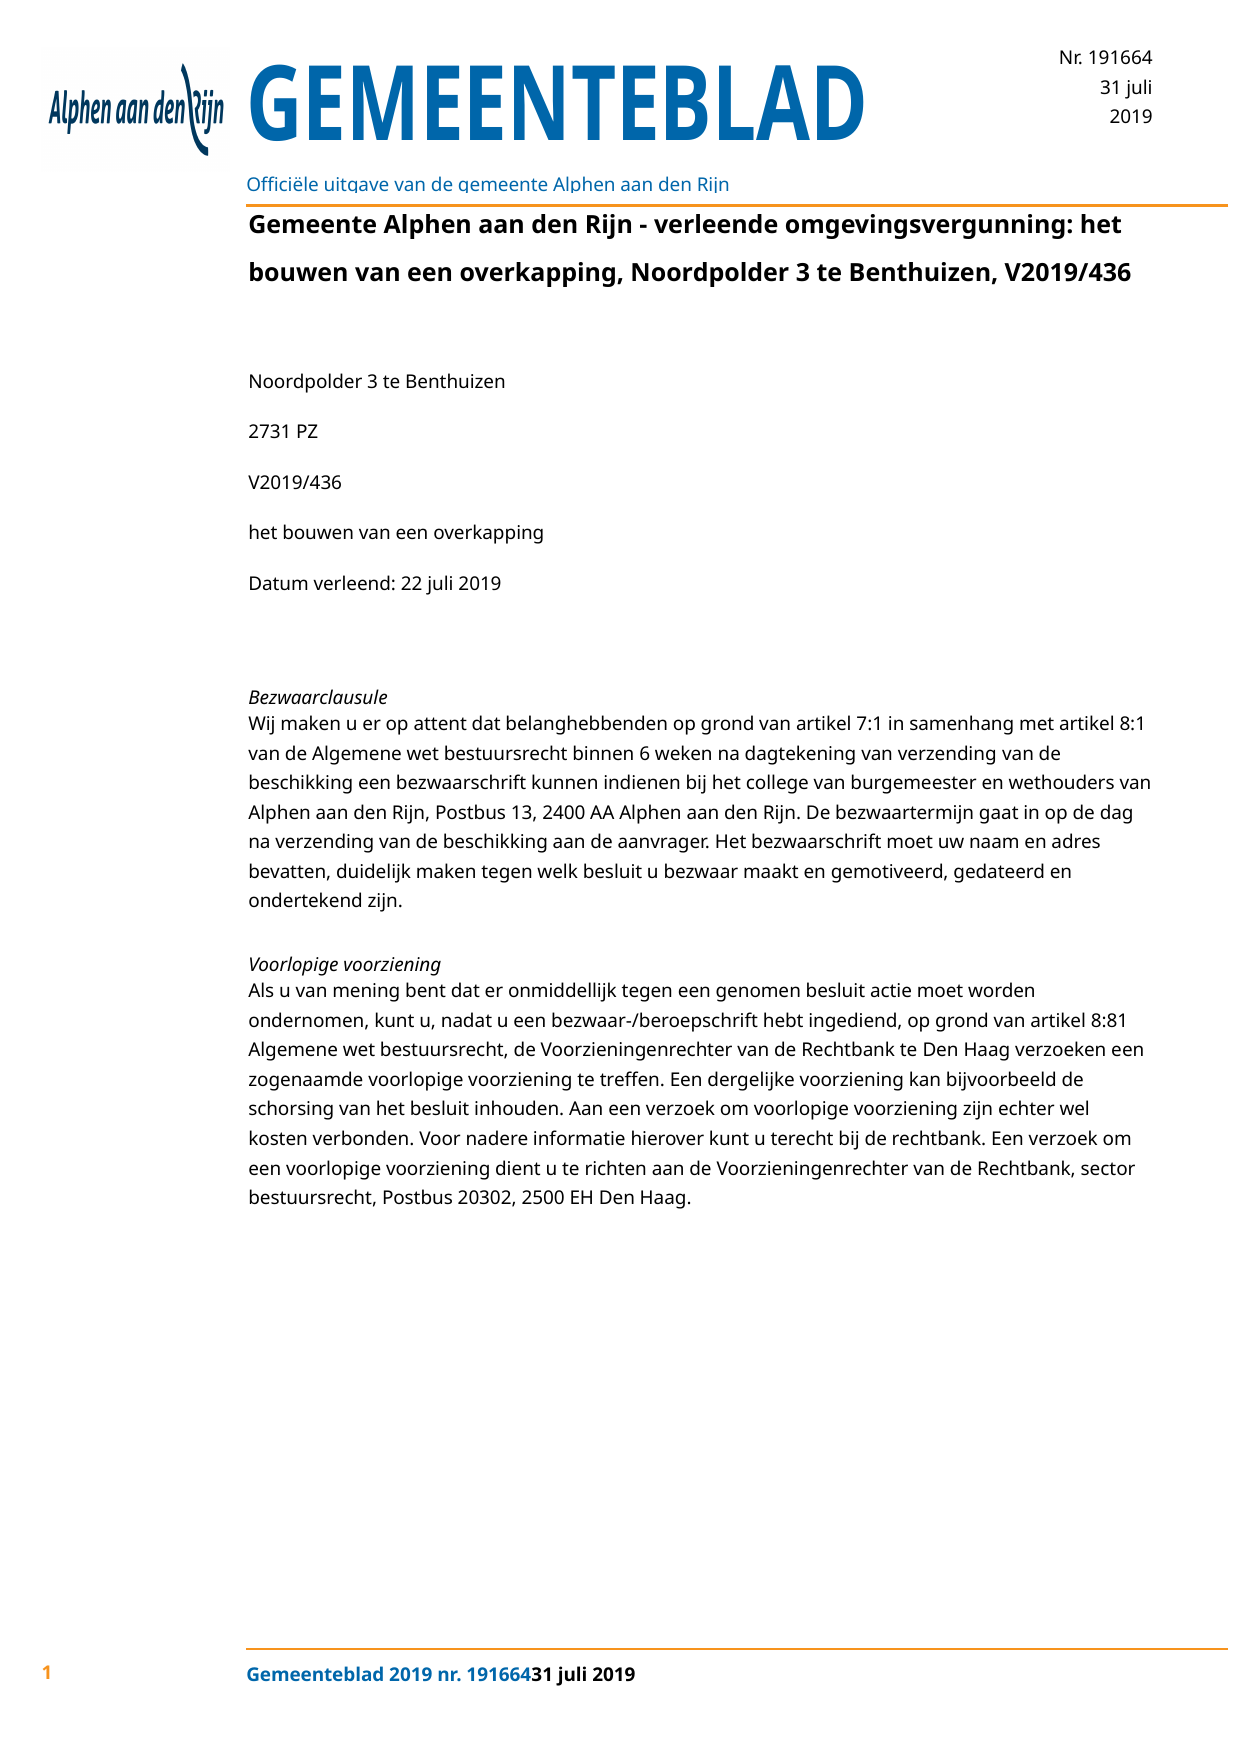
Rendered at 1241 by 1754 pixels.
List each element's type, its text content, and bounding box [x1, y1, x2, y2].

text 2731 PZ [248, 419, 1152, 444]
text Voorlopige voorziening [248, 952, 1152, 977]
text Noordpolder 3 te Benthuizen [248, 368, 1152, 394]
text Als u van mening bent dat er onmiddellijk tegen een genomen besluit actie moet worden ondernomen, kunt u, nadat u een bezwaar-/beroepschrift hebt ingediend, op grond van artikel 8:81 Algemene wet bestuursrecht, de Voorzieningenrechter van de Rechtbank te Den Haag verzoeken een zogenaamde voorlopige voorziening te treffen. Een dergelijke voorziening kan bijvoorbeeld de schorsing van het besluit inhouden. Aan een verzoek om voorlopige voorziening zijn echter wel kosten verbonden. Voor nadere informatie hierover kunt u terecht bij de rechtbank. Een verzoek om een voorlopige voorziening dient u te richten aan de Voorzieningenrechter van de Rechtbank, sector bestuursrecht, Postbus 20302, 2500 EH Den Haag. [248, 977, 1152, 1210]
text Gemeente Alphen aan den Rijn - verleende omgevingsvergunning: het bouwen van een overkapping, Noordpolder 3 te Benthuizen, V2019/436 [248, 207, 1152, 288]
text Wij maken u er op attent dat belanghebbenden op grond van artikel 7:1 in samenhang met artikel 8:1 van de Algemene wet bestuursrecht binnen 6 weken na dagtekening van verzending van de beschikking een bezwaarschrift kunnen indienen bij het college van burgemeester en wethouders van Alphen aan den Rijn, Postbus 13, 2400 AA Alphen aan den Rijn. De bezwaartermijn gaat in op de dag na verzending van de beschikking aan de aanvrager. Het bezwaarschrift moet uw naam en adres bevatten, duidelijk maken tegen welk besluit u bezwaar maakt en gemotiveerd, gedateerd en ondertekend zijn. [248, 710, 1152, 913]
text Datum verleend: 22 juli 2019 [248, 570, 1152, 596]
picture [41, 47, 231, 172]
text het bouwen van een overkapping [248, 519, 1152, 545]
text Bezwaarclausule [248, 684, 1152, 710]
text V2019/436 [248, 469, 1152, 495]
